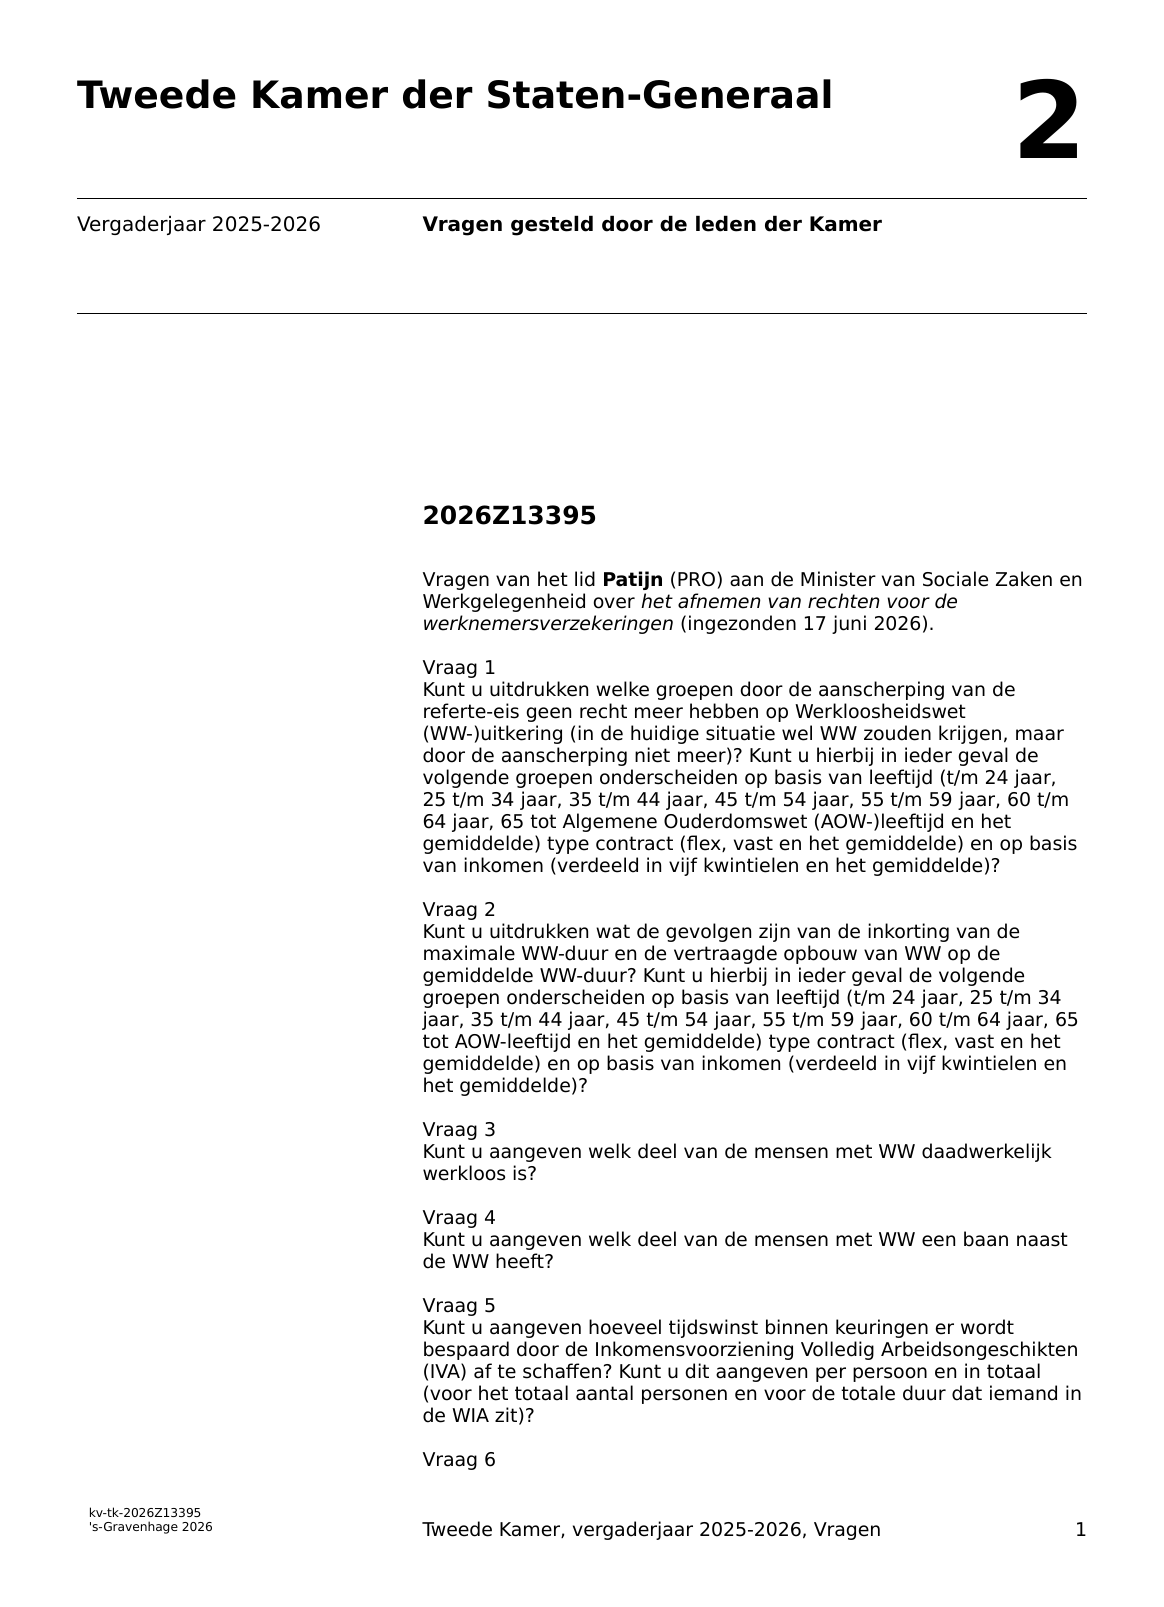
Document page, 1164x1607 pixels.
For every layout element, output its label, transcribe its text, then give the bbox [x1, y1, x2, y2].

text 2026Z13395 [422, 501, 1087, 531]
text Vraag 3 [422, 1119, 1087, 1141]
text Vraag 2 [422, 899, 1087, 921]
text Vragen van het lid Patijn (PRO) aan de Minister van Sociale Zaken en Werkgelegenheid over het afnemen van rechten voor de werknemersverzekeringen (ingezonden 17 juni 2026). [422, 569, 1087, 635]
text Vraag 6 [422, 1449, 1087, 1471]
text Vraag 4 [422, 1207, 1087, 1229]
text Kunt u aangeven welk deel van de mensen met WW daadwerkelijk werkloos is? [422, 1141, 1087, 1185]
text Kunt u uitdrukken wat de gevolgen zijn van de inkorting van de maximale WW-duur en de vertraagde opbouw van WW op de gemiddelde WW-duur? Kunt u hierbij in ieder geval de volgende groepen onderscheiden op basis van leeftijd (t/m 24 jaar, 25 t/m 34 jaar, 35 t/m 44 jaar, 45 t/m 54 jaar, 55 t/m 59 jaar, 60 t/m 64 jaar, 65 tot AOW-leeftijd en het gemiddelde) type contract (flex, vast en het gemiddelde) en op basis van inkomen (verdeeld in vijf kwintielen en het gemiddelde)? [422, 921, 1087, 1097]
text Vraag 5 [422, 1295, 1087, 1317]
text Kunt u aangeven welk deel van de mensen met WW een baan naast de WW heeft? [422, 1229, 1087, 1273]
table_header Tweede Kamer der Staten-Generaal [77, 59, 886, 198]
text Kunt u aangeven hoeveel tijdswinst binnen keuringen er wordt bespaard door de Inkomensvoorziening Volledig Arbeidsongeschikten (IVA) af te schaffen? Kunt u dit aangeven per persoon en in totaal (voor het totaal aantal personen en voor de totale duur dat iemand in de WIA zit)? [422, 1317, 1087, 1427]
text 's-Gravenhage 2026 [88, 1520, 323, 1534]
text kv-tk-2026Z13395 [88, 1506, 323, 1520]
table_header 2 [886, 59, 1087, 198]
text Vraag 1 [422, 657, 1087, 679]
table_cell Vergaderjaar 2025-2026 [77, 199, 422, 313]
table_cell Vragen gesteld door de leden der Kamer [422, 199, 1087, 313]
text Kunt u uitdrukken welke groepen door de aanscherping van de referte-eis geen recht meer hebben op Werkloosheidswet (WW-)uitkering (in de huidige situatie wel WW zouden krijgen, maar door de aanscherping niet meer)? Kunt u hierbij in ieder geval de volgende groepen onderscheiden op basis van leeftijd (t/m 24 jaar, 25 t/m 34 jaar, 35 t/m 44 jaar, 45 t/m 54 jaar, 55 t/m 59 jaar, 60 t/m 64 jaar, 65 tot Algemene Ouderdomswet (AOW-)leeftijd en het gemiddelde) type contract (flex, vast en het gemiddelde) en op basis van inkomen (verdeeld in vijf kwintielen en het gemiddelde)? [422, 679, 1087, 877]
